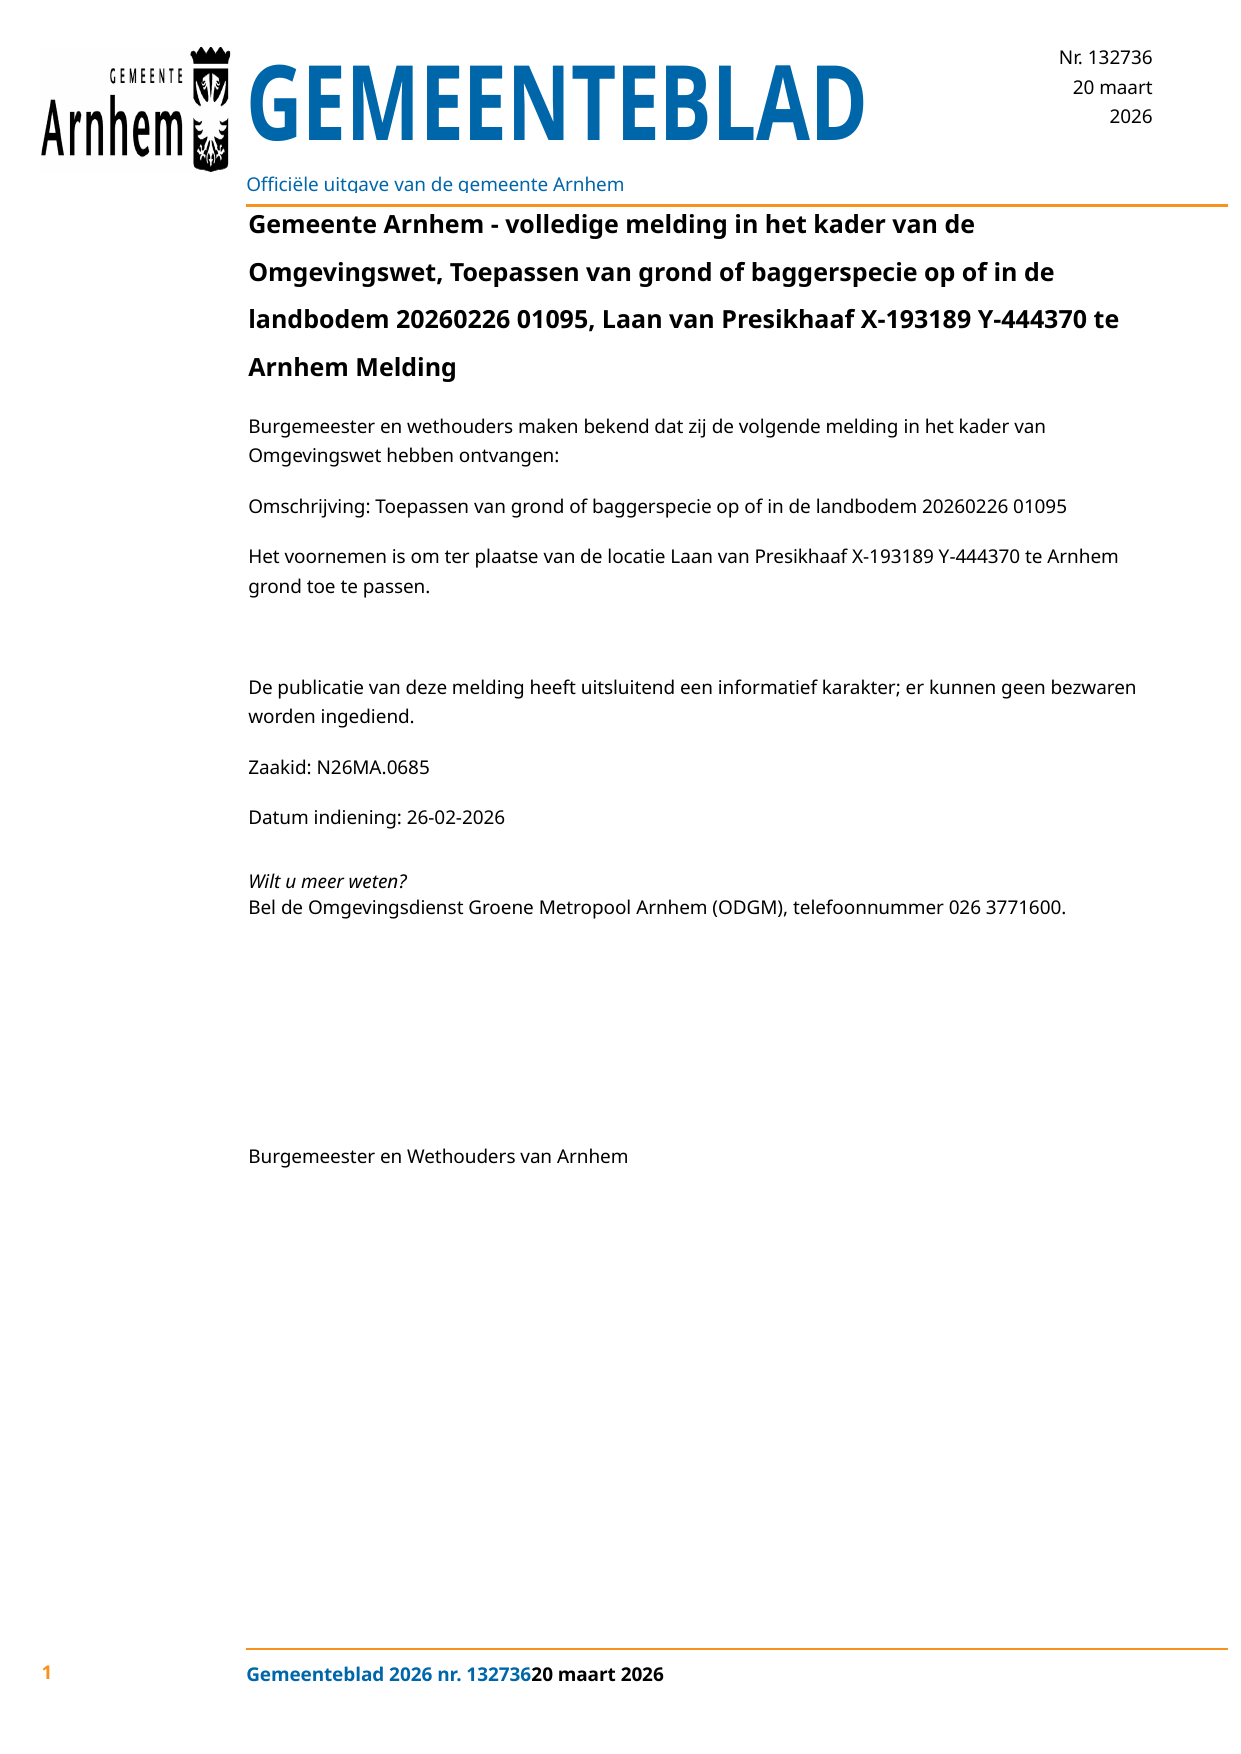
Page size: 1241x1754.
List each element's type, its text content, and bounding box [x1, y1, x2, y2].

text Datum indiening: 26-02-2026 [248, 804, 1152, 830]
picture [41, 47, 231, 172]
text Gemeente Arnhem - volledige melding in het kader van de Omgevingswet, Toepassen van grond of baggerspecie op of in de landbodem 20260226 01095, Laan van Presikhaaf X-193189 Y-444370 te Arnhem Melding [248, 207, 1152, 384]
text Bel de Omgevingsdienst Groene Metropool Arnhem (ODGM), telefoonnummer 026 3771600. [248, 894, 1152, 920]
text Wilt u meer weten? [248, 868, 1152, 894]
text Burgemeester en Wethouders van Arnhem [248, 1143, 1152, 1169]
text De publicatie van deze melding heeft uitsluitend een informatief karakter; er kunnen geen bezwaren worden ingediend. [248, 674, 1152, 729]
text Zaakid: N26MA.0685 [248, 754, 1152, 780]
text Omschrijving: Toepassen van grond of baggerspecie op of in de landbodem 20260226 01095 [248, 493, 1152, 519]
text Het voornemen is om ter plaatse van de locatie Laan van Presikhaaf X-193189 Y-444370 te Arnhem grond toe te passen. [248, 543, 1152, 599]
text Burgemeester en wethouders maken bekend dat zij de volgende melding in het kader van Omgevingswet hebben ontvangen: [248, 413, 1152, 468]
